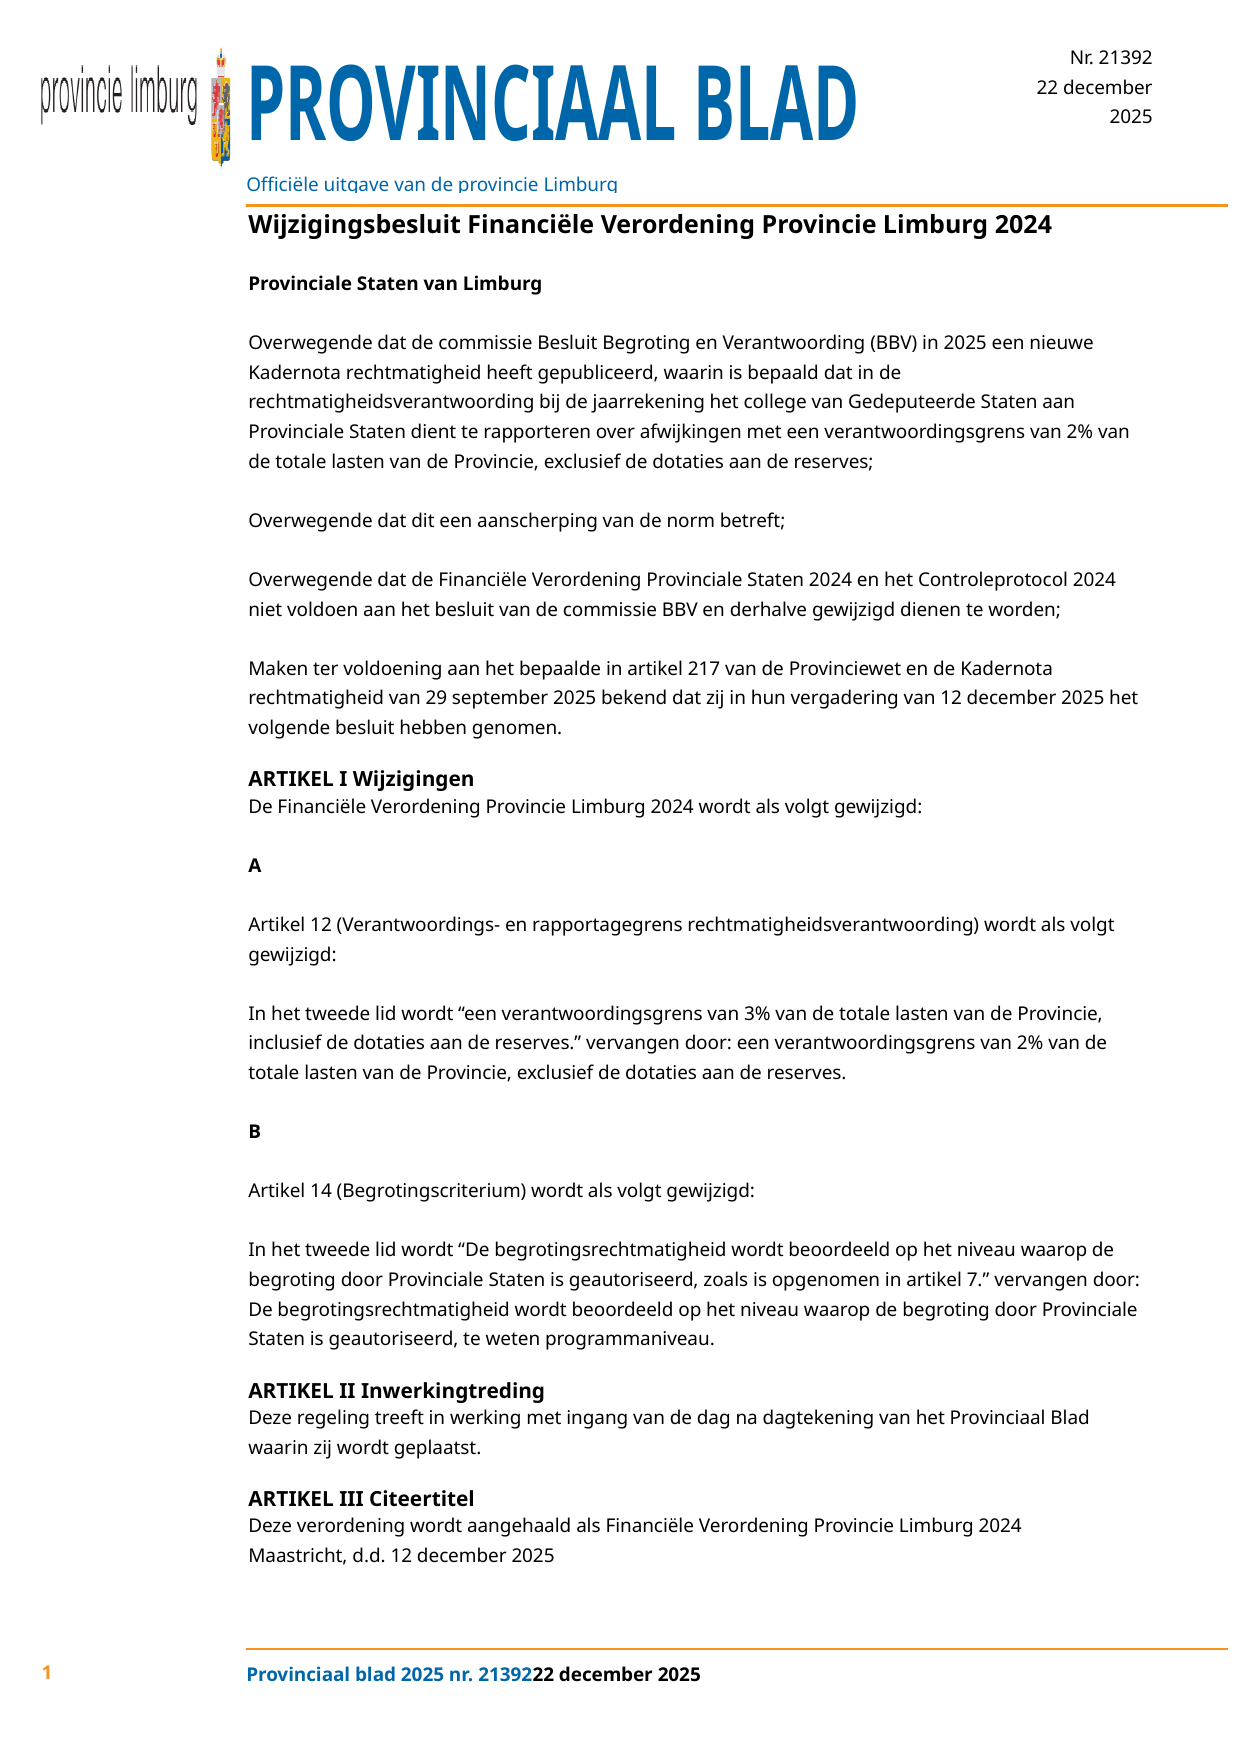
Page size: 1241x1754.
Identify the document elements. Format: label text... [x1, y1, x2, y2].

text Wijzigingsbesluit Financiële Verordening Provincie Limburg 2024 [248, 207, 1152, 241]
text In het tweede lid wordt “een verantwoordingsgrens van 3% van de totale lasten van de Provincie, inclusief de dotaties aan de reserves.” vervangen door: een verantwoordingsgrens van 2% van de totale lasten van de Provincie, exclusief de dotaties aan de reserves. [248, 1000, 1152, 1085]
text ARTIKEL II Inwerkingtreding [248, 1376, 1152, 1404]
text B [248, 1118, 1152, 1144]
text Deze verordening wordt aangehaald als Financiële Verordening Provincie Limburg 2024 [248, 1513, 1152, 1538]
text Maastricht, d.d. 12 december 2025 [248, 1542, 1152, 1568]
picture [41, 47, 231, 172]
text Overwegende dat de commissie Besluit Begroting en Verantwoording (BBV) in 2025 een nieuwe Kadernota rechtmatigheid heeft gepubliceerd, waarin is bepaald dat in de rechtmatigheidsverantwoording bij de jaarrekening het college van Gedeputeerde Staten aan Provinciale Staten dient te rapporteren over afwijkingen met een verantwoordingsgrens van 2% van de totale lasten van de Provincie, exclusief de dotaties aan de reserves; [248, 329, 1152, 473]
text Artikel 14 (Begrotingscriterium) wordt als volgt gewijzigd: [248, 1177, 1152, 1203]
text De Financiële Verordening Provincie Limburg 2024 wordt als volgt gewijzigd: [248, 793, 1152, 819]
text Maken ter voldoening aan het bepaalde in artikel 217 van de Provinciewet en de Kadernota rechtmatigheid van 29 september 2025 bekend dat zij in hun vergadering van 12 december 2025 het volgende besluit hebben genomen. [248, 655, 1152, 740]
text Overwegende dat de Financiële Verordening Provinciale Staten 2024 en het Controleprotocol 2024 niet voldoen aan het besluit van de commissie BBV en derhalve gewijzigd dienen te worden; [248, 566, 1152, 621]
text ARTIKEL III Citeertitel [248, 1484, 1152, 1513]
text A [248, 852, 1152, 878]
text Artikel 12 (Verantwoordings- en rapportagegrens rechtmatigheidsverantwoording) wordt als volgt gewijzigd: [248, 911, 1152, 967]
text Overwegende dat dit een aanscherping van de norm betreft; [248, 507, 1152, 533]
text Deze regeling treeft in werking met ingang van de dag na dagtekening van het Provinciaal Blad waarin zij wordt geplaatst. [248, 1404, 1152, 1459]
text ARTIKEL I Wijzigingen [248, 764, 1152, 793]
text In het tweede lid wordt “De begrotingsrechtmatigheid wordt beoordeeld op het niveau waarop de begroting door Provinciale Staten is geautoriseerd, zoals is opgenomen in artikel 7.” vervangen door: De begrotingsrechtmatigheid wordt beoordeeld op het niveau waarop de begroting door Provinciale Staten is geautoriseerd, te weten programmaniveau. [248, 1237, 1152, 1351]
text Provinciale Staten van Limburg [248, 270, 1152, 296]
